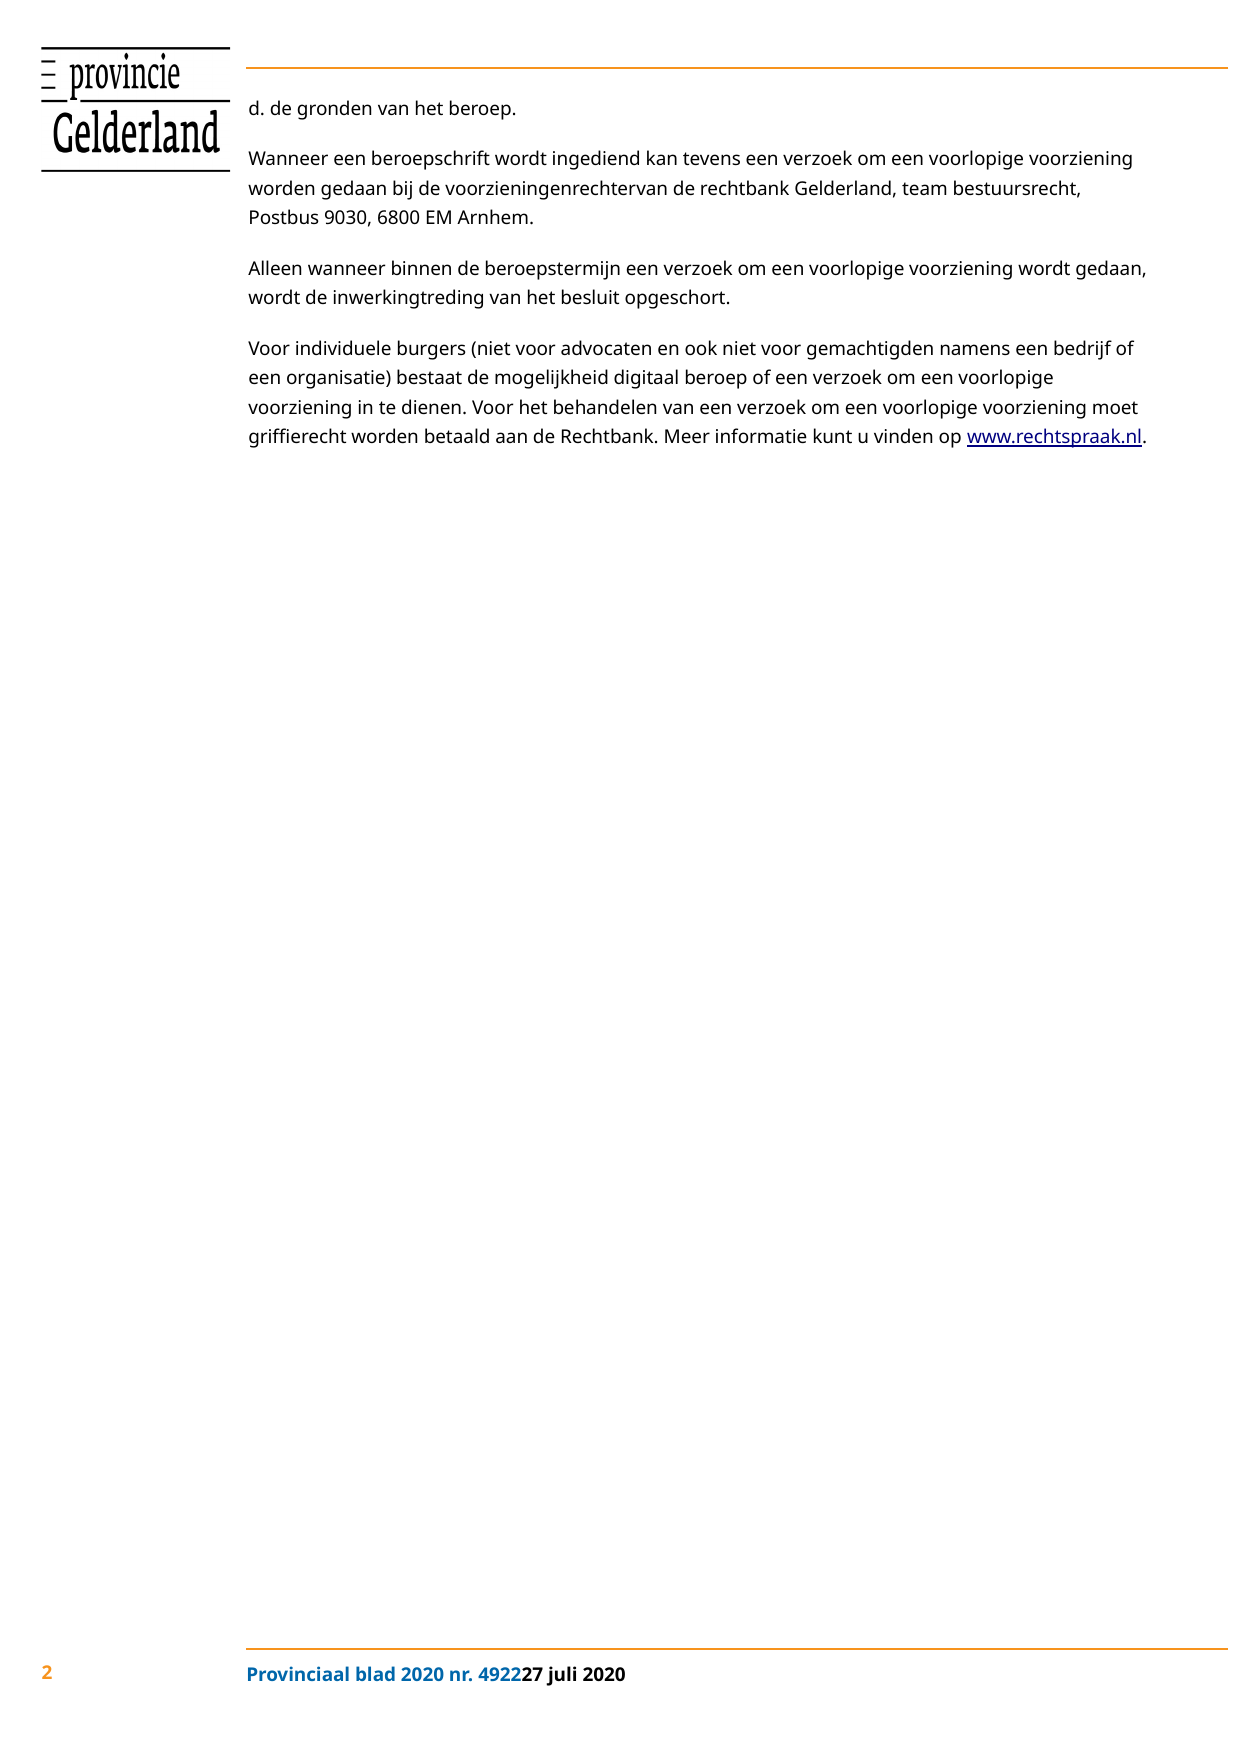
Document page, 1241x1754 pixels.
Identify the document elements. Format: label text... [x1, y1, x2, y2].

text Wanneer een beroepschrift wordt ingediend kan tevens een verzoek om een voorlopige voorziening worden gedaan bij de voorzieningenrechtervan de rechtbank Gelderland, team bestuursrecht, Postbus 9030, 6800 EM Arnhem. [248, 145, 1152, 230]
picture [41, 47, 231, 172]
text Voor individuele burgers (niet voor advocaten en ook niet voor gemachtigden namens een bedrijf of een organisatie) bestaat de mogelijkheid digitaal beroep of een verzoek om een voorlopige voorziening in te dienen. Voor het behandelen van een verzoek om een voorlopige voorziening moet griffierecht worden betaald aan de Rechtbank. Meer informatie kunt u vinden op www.rechtspraak.nl. [248, 335, 1152, 449]
text d. de gronden van het beroep. [248, 95, 1152, 121]
text Alleen wanneer binnen de beroepstermijn een verzoek om een voorlopige voorziening wordt gedaan, wordt de inwerkingtreding van het besluit opgeschort. [248, 255, 1152, 310]
